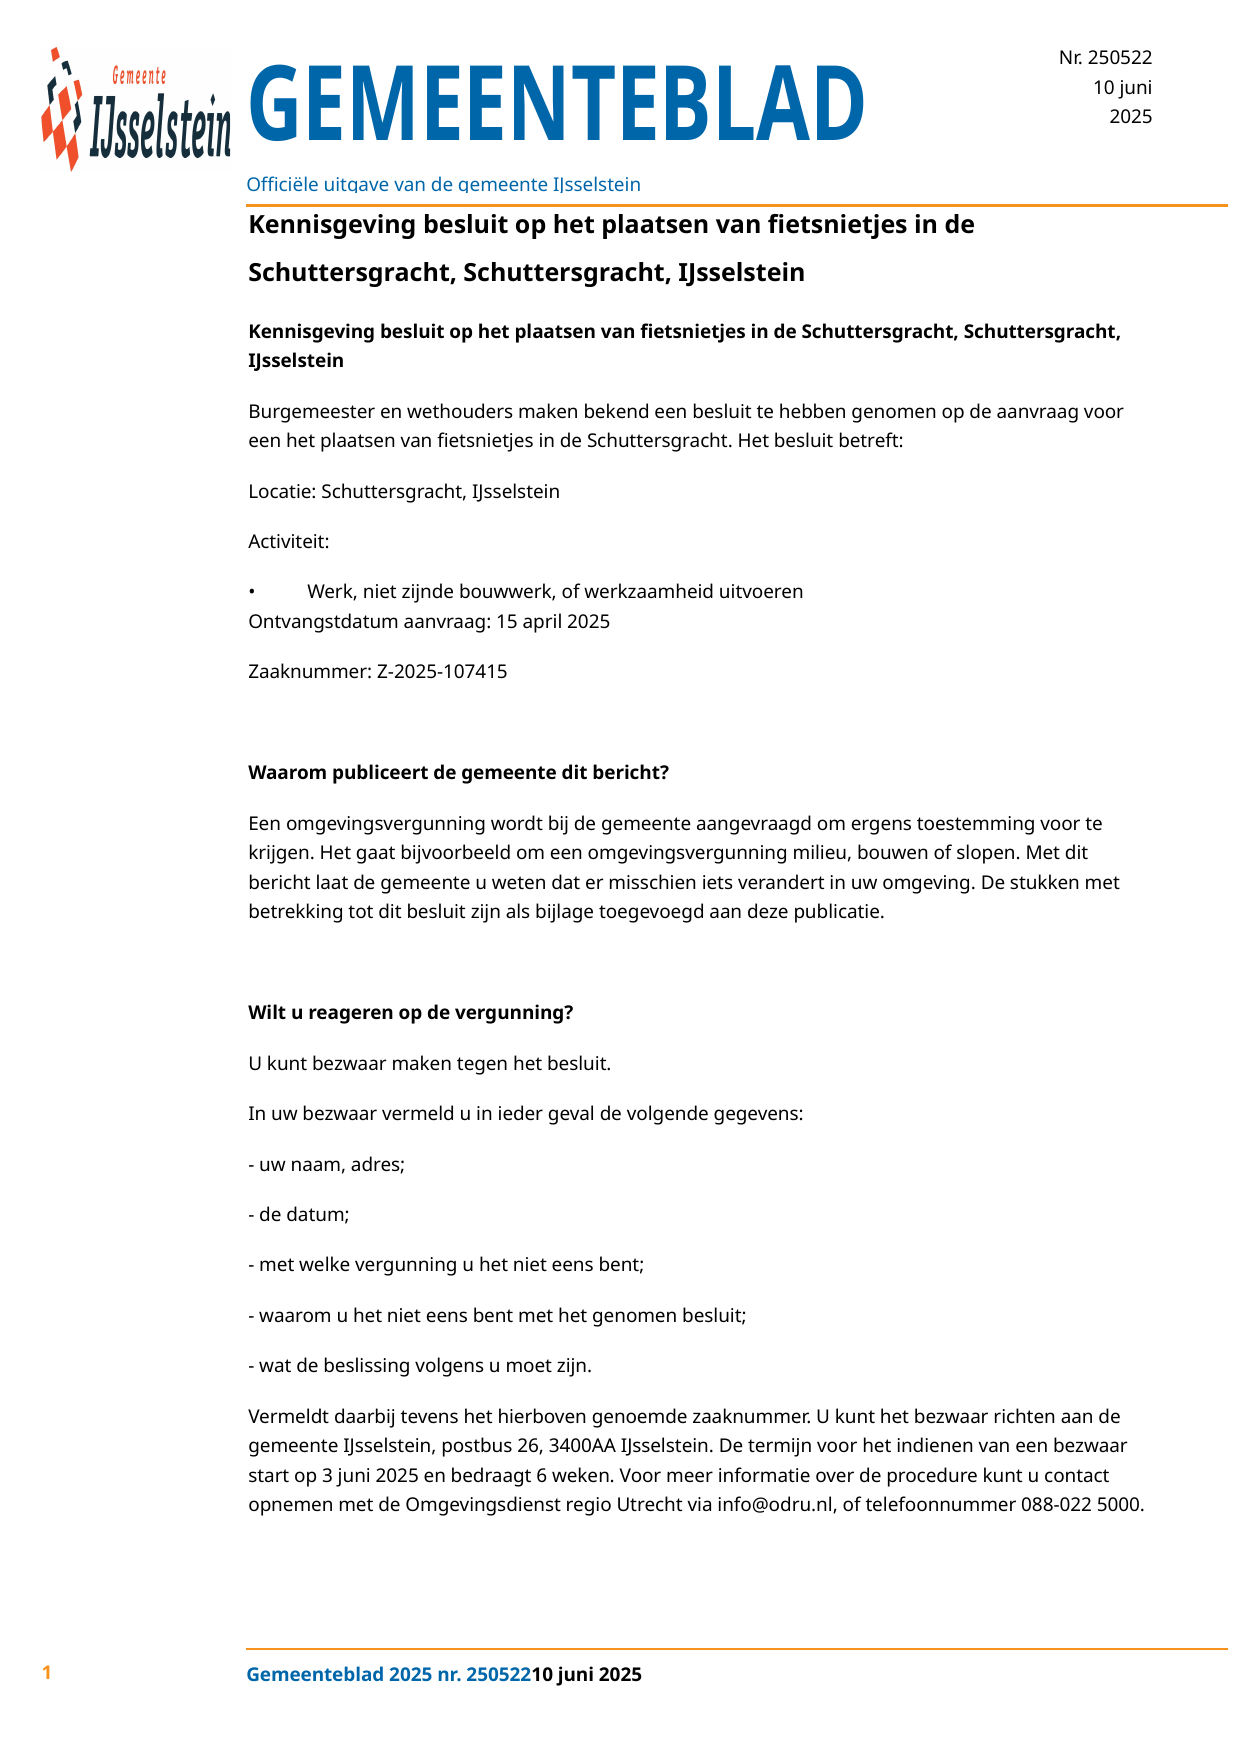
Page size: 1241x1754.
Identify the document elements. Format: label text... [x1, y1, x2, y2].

text Zaaknummer: Z-2025-107415 [248, 659, 1152, 684]
text - uw naam, adres; [248, 1151, 1152, 1177]
text Wilt u reageren op de vergunning? [248, 999, 1152, 1025]
text - waarom u het niet eens bent met het genomen besluit; [248, 1302, 1152, 1328]
text U kunt bezwaar maken tegen het besluit. [248, 1050, 1152, 1076]
text - de datum; [248, 1201, 1152, 1227]
text - wat de beslissing volgens u moet zijn. [248, 1352, 1152, 1378]
picture [41, 47, 231, 172]
text Waarom publiceert de gemeente dit bericht? [248, 759, 1152, 785]
text Kennisgeving besluit op het plaatsen van fietsnietjes in de Schuttersgracht, Schuttersgracht, IJsselstein [248, 318, 1152, 373]
text Activiteit: [248, 528, 1152, 554]
list Werk, niet zijnde bouwwerk, of werkzaamheid uitvoeren [248, 579, 1152, 604]
text Vermeldt daarbij tevens het hierboven genoemde zaaknummer. U kunt het bezwaar richten aan de gemeente IJsselstein, postbus 26, 3400AA IJsselstein. De termijn voor het indienen van een bezwaar start op 3 juni 2025 en bedraagt 6 weken. Voor meer informatie over de procedure kunt u contact opnemen met de Omgevingsdienst regio Utrecht via info@odru.nl, of telefoonnummer 088-022 5000. [248, 1403, 1152, 1517]
text Locatie: Schuttersgracht, IJsselstein [248, 478, 1152, 504]
text Burgemeester en wethouders maken bekend een besluit te hebben genomen op de aanvraag voor een het plaatsen van fietsnietjes in de Schuttersgracht. Het besluit betreft: [248, 398, 1152, 453]
text Ontvangstdatum aanvraag: 15 april 2025 [248, 608, 1152, 634]
text Een omgevingsvergunning wordt bij de gemeente aangevraagd om ergens toestemming voor te krijgen. Het gaat bijvoorbeeld om een omgevingsvergunning milieu, bouwen of slopen. Met dit bericht laat de gemeente u weten dat er misschien iets verandert in uw omgeving. De stukken met betrekking tot dit besluit zijn als bijlage toegevoegd aan deze publicatie. [248, 810, 1152, 924]
text - met welke vergunning u het niet eens bent; [248, 1252, 1152, 1277]
text In uw bezwaar vermeld u in ieder geval de volgende gegevens: [248, 1100, 1152, 1126]
text Kennisgeving besluit op het plaatsen van fietsnietjes in de Schuttersgracht, Schuttersgracht, IJsselstein [248, 207, 1152, 288]
